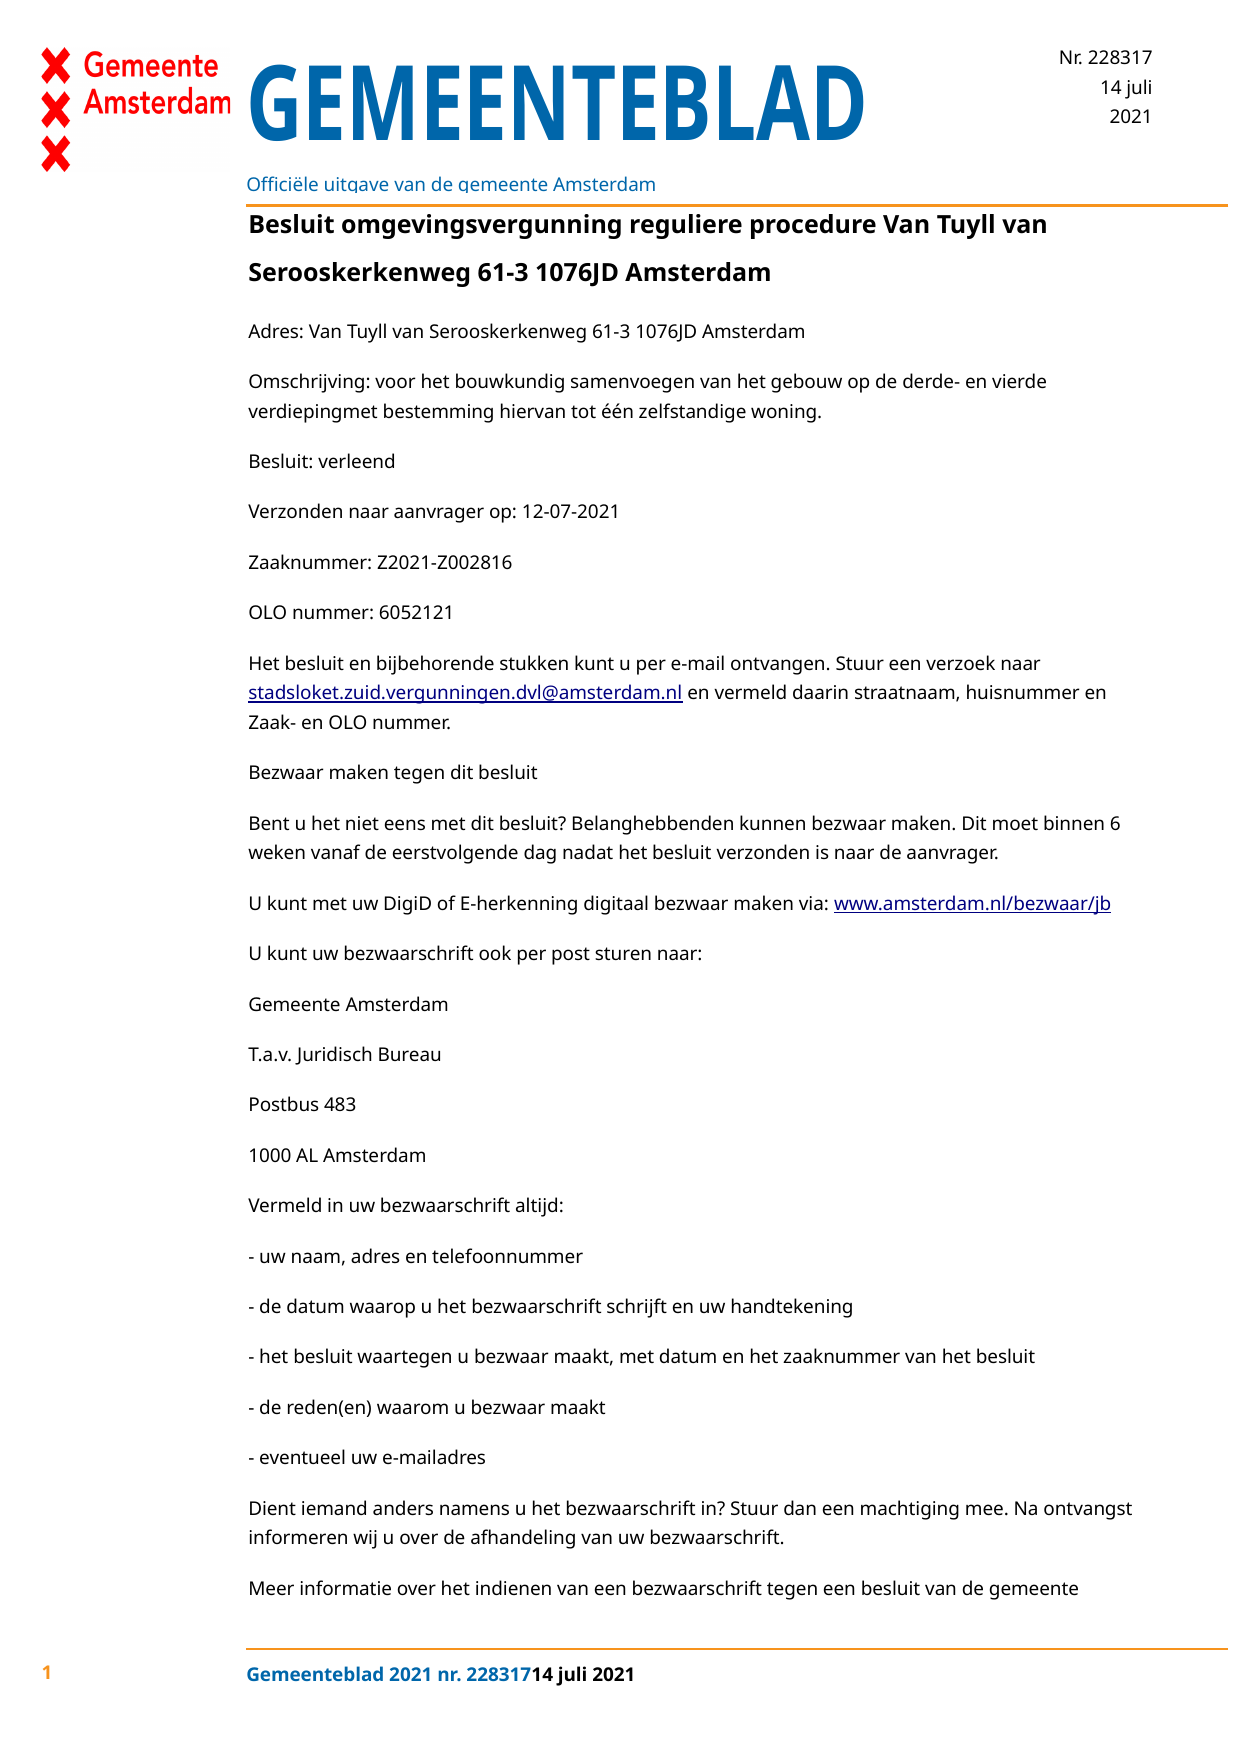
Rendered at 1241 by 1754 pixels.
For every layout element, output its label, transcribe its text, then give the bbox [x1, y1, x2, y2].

text Bezwaar maken tegen dit besluit [248, 759, 1152, 785]
text U kunt uw bezwaarschrift ook per post sturen naar: [248, 940, 1152, 966]
text Dient iemand anders namens u het bezwaarschrift in? Stuur dan een machtiging mee. Na ontvangst informeren wij u over de afhandeling van uw bezwaarschrift. [248, 1495, 1152, 1550]
text Postbus 483 [248, 1092, 1152, 1117]
text 1000 AL Amsterdam [248, 1142, 1152, 1168]
text Verzonden naar aanvrager op: 12-07-2021 [248, 499, 1152, 524]
text Adres: Van Tuyll van Serooskerkenweg 61-3 1076JD Amsterdam [248, 318, 1152, 344]
text Gemeente Amsterdam [248, 991, 1152, 1017]
text OLO nummer: 6052121 [248, 599, 1152, 625]
text Besluit omgevingsvergunning reguliere procedure Van Tuyll van Serooskerkenweg 61-3 1076JD Amsterdam [248, 207, 1152, 288]
text - eventueel uw e-mailadres [248, 1444, 1152, 1470]
text - de datum waarop u het bezwaarschrift schrijft en uw handtekening [248, 1293, 1152, 1319]
text Zaaknummer: Z2021-Z002816 [248, 549, 1152, 575]
text U kunt met uw DigiD of E-herkenning digitaal bezwaar maken via: www.amsterdam.nl/bezwaar/jb [248, 890, 1152, 916]
text - het besluit waartegen u bezwaar maakt, met datum en het zaaknummer van het besluit [248, 1344, 1152, 1369]
text Het besluit en bijbehorende stukken kunt u per e-mail ontvangen. Stuur een verzoek naar stadsloket.zuid.vergunningen.dvl@amsterdam.nl en vermeld daarin straatnaam, huisnummer en Zaak- en OLO nummer. [248, 650, 1152, 735]
text Omschrijving: voor het bouwkundig samenvoegen van het gebouw op de derde- en vierde verdiepingmet bestemming hiervan tot één zelfstandige woning. [248, 368, 1152, 424]
text - de reden(en) waarom u bezwaar maakt [248, 1394, 1152, 1420]
text T.a.v. Juridisch Bureau [248, 1041, 1152, 1067]
text Vermeld in uw bezwaarschrift altijd: [248, 1192, 1152, 1218]
text - uw naam, adres en telefoonnummer [248, 1243, 1152, 1269]
picture [41, 47, 231, 172]
text Bent u het niet eens met dit besluit? Belanghebbenden kunnen bezwaar maken. Dit moet binnen 6 weken vanaf de eerstvolgende dag nadat het besluit verzonden is naar de aanvrager. [248, 810, 1152, 865]
text Besluit: verleend [248, 448, 1152, 474]
text Meer informatie over het indienen van een bezwaarschrift tegen een besluit van de gemeente [248, 1575, 1152, 1601]
